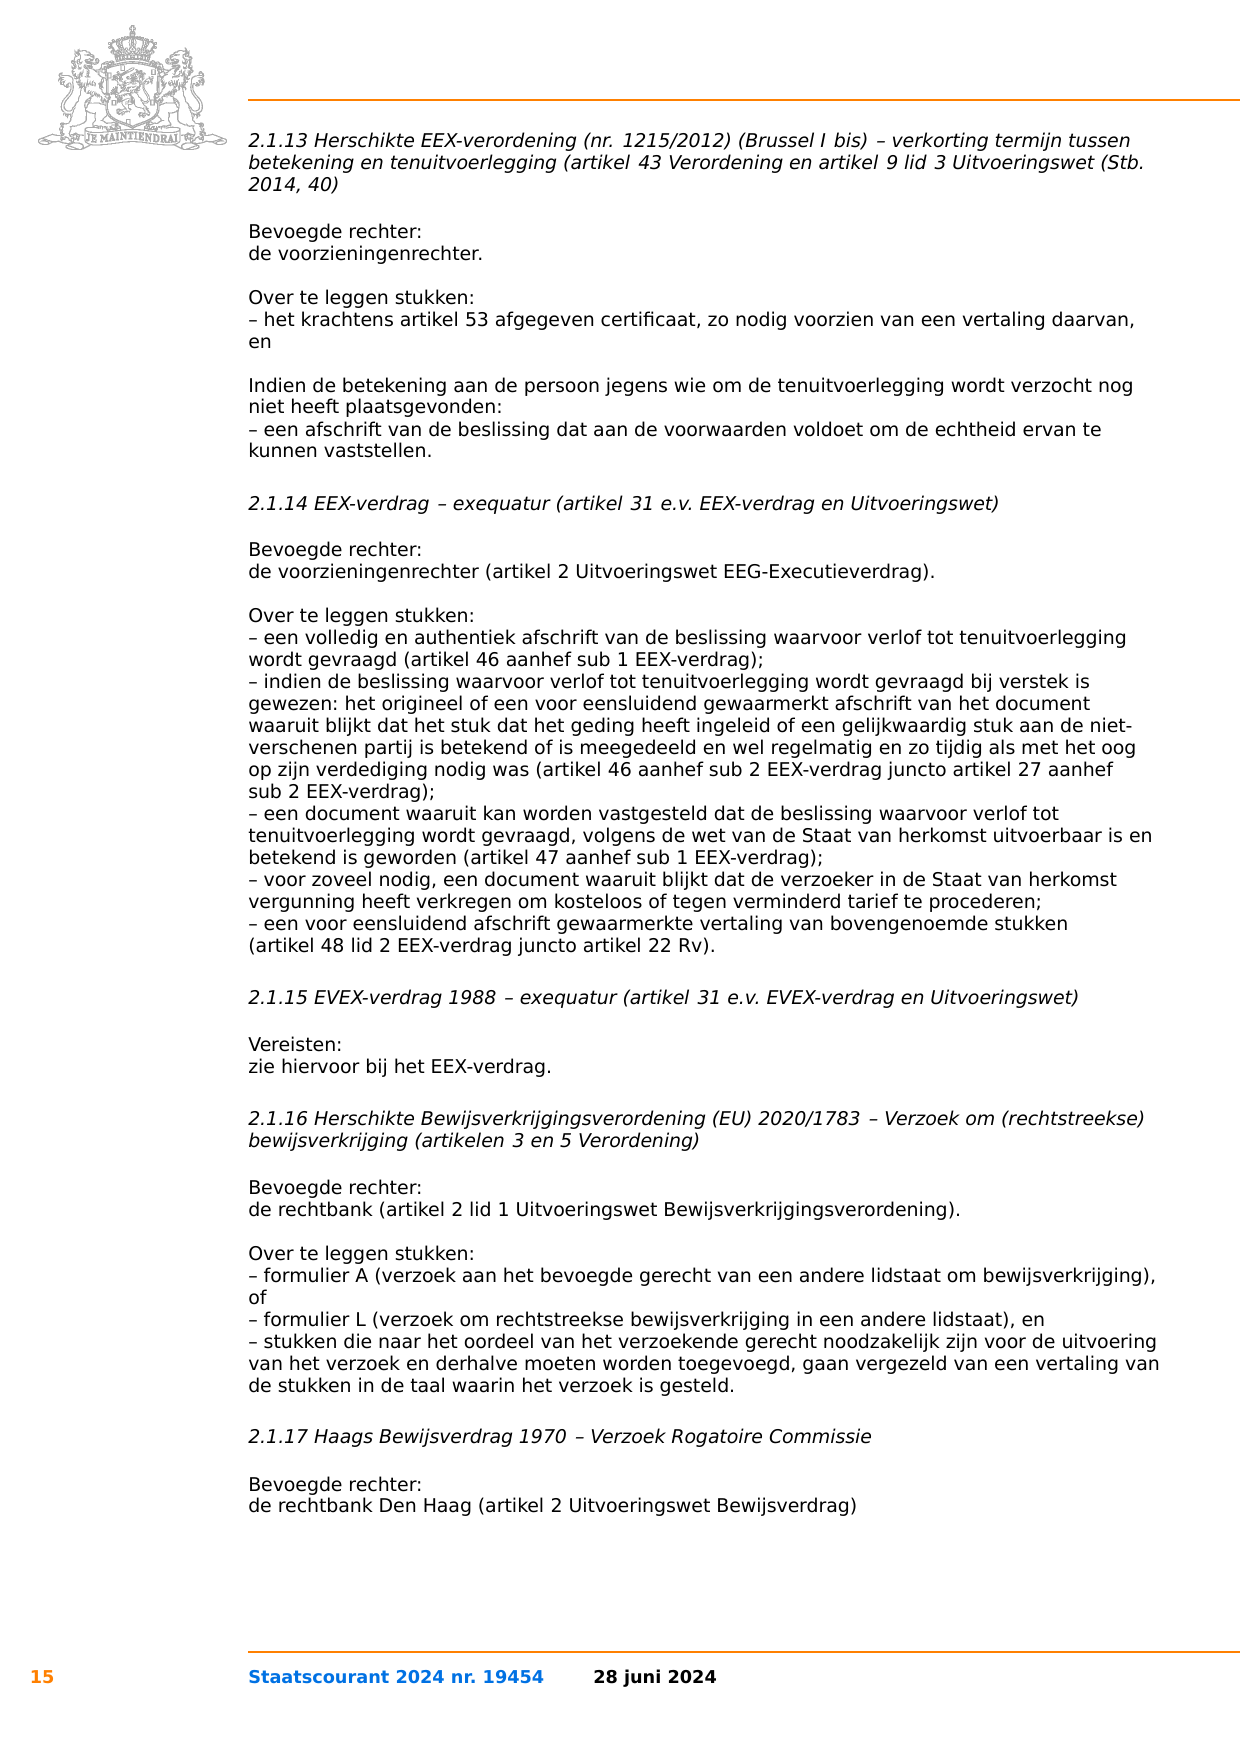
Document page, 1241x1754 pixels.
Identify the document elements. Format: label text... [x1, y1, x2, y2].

text Bevoegde rechter: [248, 221, 1163, 243]
text – het krachtens artikel 53 afgegeven certificaat, zo nodig voorzien van een vertaling daarvan, en [248, 309, 1163, 353]
text Vereisten: [248, 1034, 1163, 1056]
text Indien de betekening aan de persoon jegens wie om de tenuitvoerlegging wordt verzocht nog niet heeft plaatsgevonden: [248, 374, 1163, 418]
text – voor zoveel nodig, een document waaruit blijkt dat de verzoeker in de Staat van herkomst vergunning heeft verkregen om kosteloos of tegen verminderd tarief te procederen; [248, 869, 1163, 913]
picture [38, 25, 227, 150]
subtitle 2.1.13 Herschikte EEX-verordening (nr. 1215/2012) (Brussel I bis) – verkorting termijn tussen betekening en tenuitvoerlegging (artikel 43 Verordening en artikel 9 lid 3 Uitvoeringswet (Stb. 2014, 40) [248, 130, 1163, 196]
text Over te leggen stukken: [248, 605, 1163, 627]
text de rechtbank Den Haag (artikel 2 Uitvoeringswet Bewijsverdrag) [248, 1495, 1163, 1517]
text de voorzieningenrechter. [248, 243, 1163, 265]
text Bevoegde rechter: [248, 1473, 1163, 1495]
text – formulier A (verzoek aan het bevoegde gerecht van een andere lidstaat om bewijsverkrijging), of [248, 1264, 1163, 1308]
subtitle 2.1.16 Herschikte Bewijsverkrijgingsverordening (EU) 2020/1783 – Verzoek om (rechtstreekse) bewijsverkrijging (artikelen 3 en 5 Verordening) [248, 1108, 1163, 1152]
text – stukken die naar het oordeel van het verzoekende gerecht noodzakelijk zijn voor de uitvoering van het verzoek en derhalve moeten worden toegevoegd, gaan vergezeld van een vertaling van de stukken in de taal waarin het verzoek is gesteld. [248, 1331, 1163, 1396]
subtitle 2.1.17 Haags Bewijsverdrag 1970 – Verzoek Rogatoire Commissie [248, 1426, 1163, 1448]
text – een document waaruit kan worden vastgesteld dat de beslissing waarvoor verlof tot tenuitvoerlegging wordt gevraagd, volgens de wet van de Staat van herkomst uitvoerbaar is en betekend is geworden (artikel 47 aanhef sub 1 EEX-verdrag); [248, 803, 1163, 869]
text Bevoegde rechter: [248, 1177, 1163, 1199]
text zie hiervoor bij het EEX-verdrag. [248, 1056, 1163, 1078]
text de rechtbank (artikel 2 lid 1 Uitvoeringswet Bewijsverkrijgingsverordening). [248, 1199, 1163, 1221]
subtitle 2.1.14 EEX-verdrag – exequatur (artikel 31 e.v. EEX-verdrag en Uitvoeringswet) [248, 492, 1163, 514]
text – indien de beslissing waarvoor verlof tot tenuitvoerlegging wordt gevraagd bij verstek is gewezen: het origineel of een voor eensluidend gewaarmerkt afschrift van het document waaruit blijkt dat het stuk dat het geding heeft ingeleid of een gelijkwaardig stuk aan de niet-verschenen partij is betekend of is meegedeeld en wel regelmatig en zo tijdig als met het oog op zijn verdediging nodig was (artikel 46 aanhef sub 2 EEX-verdrag juncto artikel 27 aanhef sub 2 EEX-verdrag); [248, 671, 1163, 803]
text – formulier L (verzoek om rechtstreekse bewijsverkrijging in een andere lidstaat), en [248, 1308, 1163, 1331]
subtitle 2.1.15 EVEX-verdrag 1988 – exequatur (artikel 31 e.v. EVEX-verdrag en Uitvoeringswet) [248, 987, 1163, 1009]
text Over te leggen stukken: [248, 287, 1163, 309]
text – een voor eensluidend afschrift gewaarmerkte vertaling van bovengenoemde stukken (artikel 48 lid 2 EEX-verdrag juncto artikel 22 Rv). [248, 913, 1163, 957]
text de voorzieningenrechter (artikel 2 Uitvoeringswet EEG-Executieverdrag). [248, 561, 1163, 583]
text Bevoegde rechter: [248, 539, 1163, 561]
text Over te leggen stukken: [248, 1243, 1163, 1264]
text – een volledig en authentiek afschrift van de beslissing waarvoor verlof tot tenuitvoerlegging wordt gevraagd (artikel 46 aanhef sub 1 EEX-verdrag); [248, 627, 1163, 671]
text – een afschrift van de beslissing dat aan de voorwaarden voldoet om de echtheid ervan te kunnen vaststellen. [248, 418, 1163, 462]
